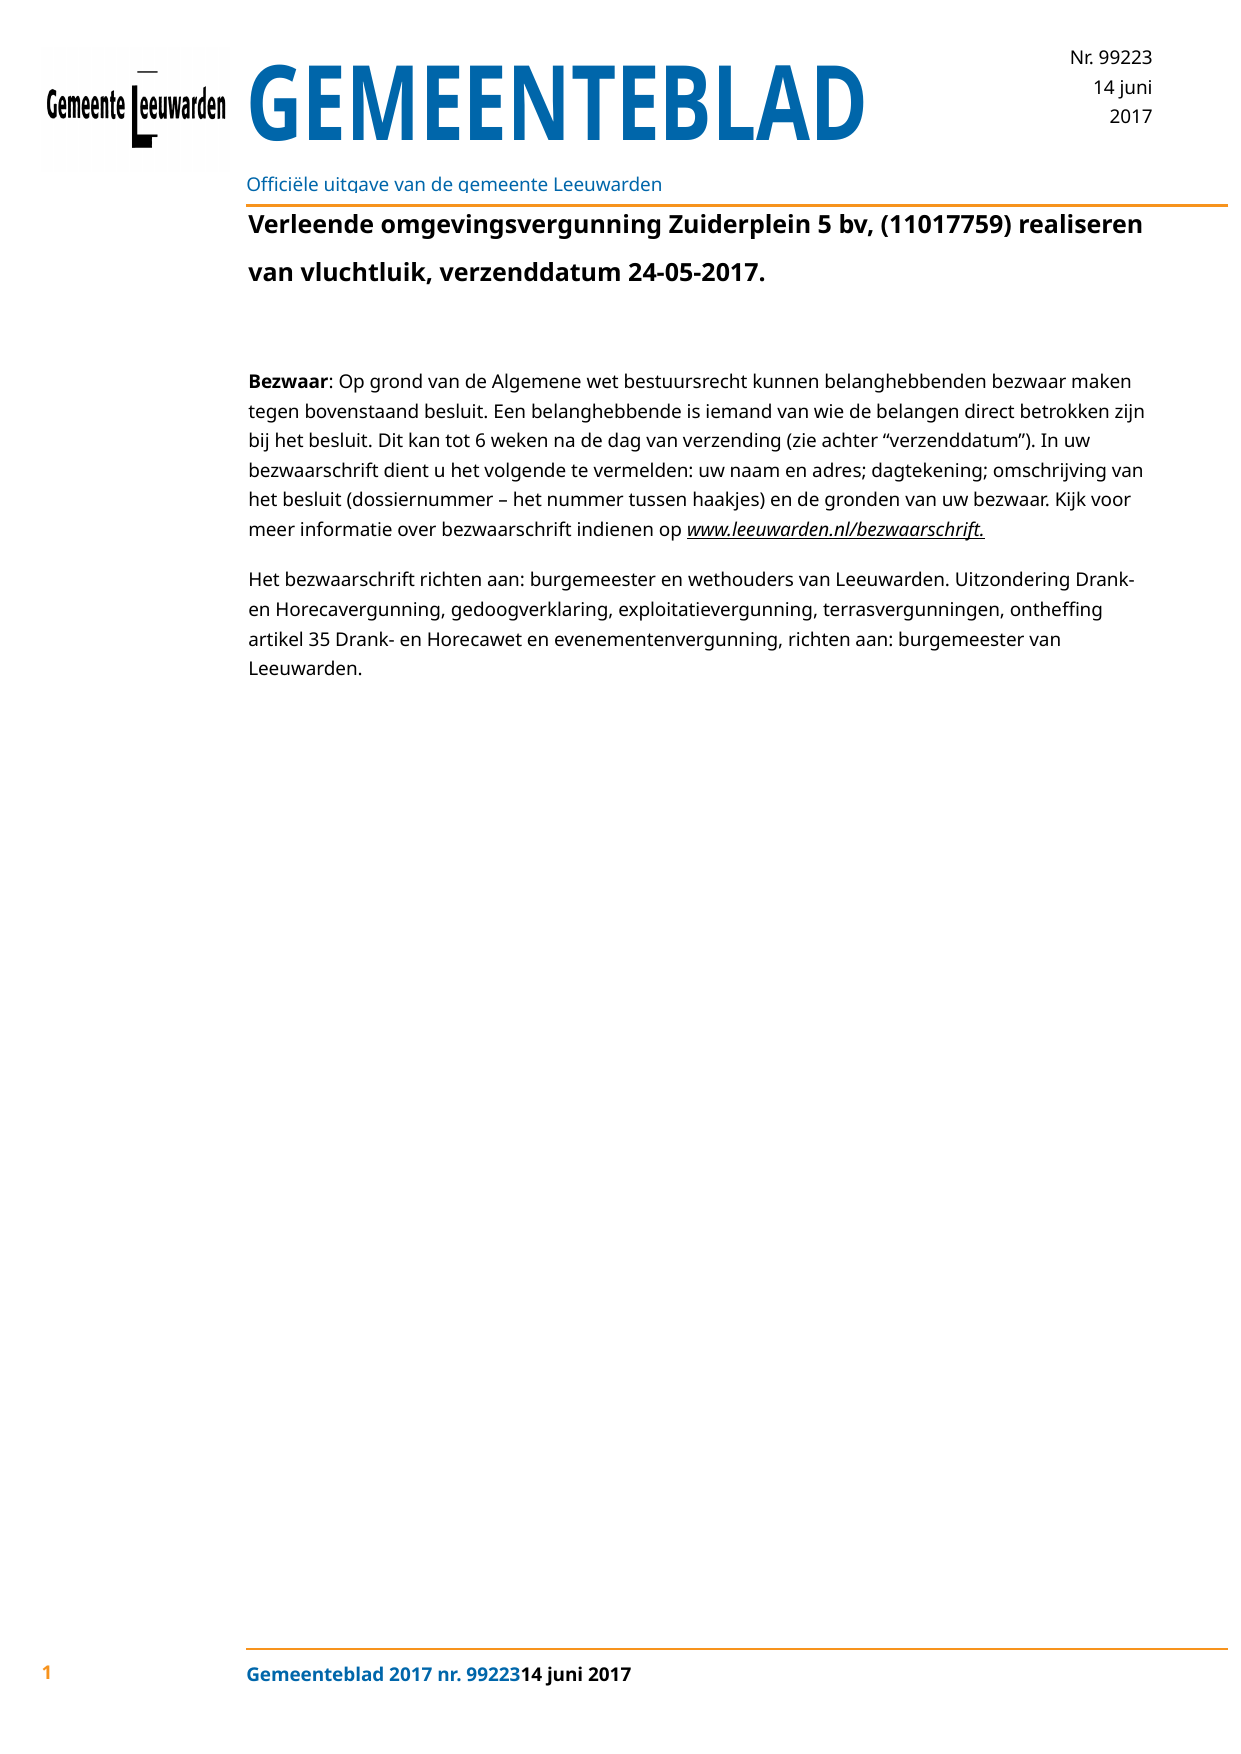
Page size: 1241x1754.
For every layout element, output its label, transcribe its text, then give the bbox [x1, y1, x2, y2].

text Bezwaar: Op grond van de Algemene wet bestuursrecht kunnen belanghebbenden bezwaar maken tegen bovenstaand besluit. Een belanghebbende is iemand van wie de belangen direct betrokken zijn bij het besluit. Dit kan tot 6 weken na de dag van verzending (zie achter “verzenddatum”). In uw bezwaarschrift dient u het volgende te vermelden: uw naam en adres; dagtekening; omschrijving van het besluit (dossiernummer – het nummer tussen haakjes) en de gronden van uw bezwaar. Kijk voor meer informatie over bezwaarschrift indienen op www.leeuwarden.nl/bezwaarschrift. [248, 368, 1152, 542]
text Verleende omgevingsvergunning Zuiderplein 5 bv, (11017759) realiseren van vluchtluik, verzenddatum 24-05-2017. [248, 207, 1152, 288]
text Het bezwaarschrift richten aan: burgemeester en wethouders van Leeuwarden. Uitzondering Drank- en Horecavergunning, gedoogverklaring, exploitatievergunning, terrasvergunningen, ontheffing artikel 35 Drank- en Horecawet en evenementenvergunning, richten aan: burgemeester van Leeuwarden. [248, 567, 1152, 681]
picture [41, 47, 231, 172]
